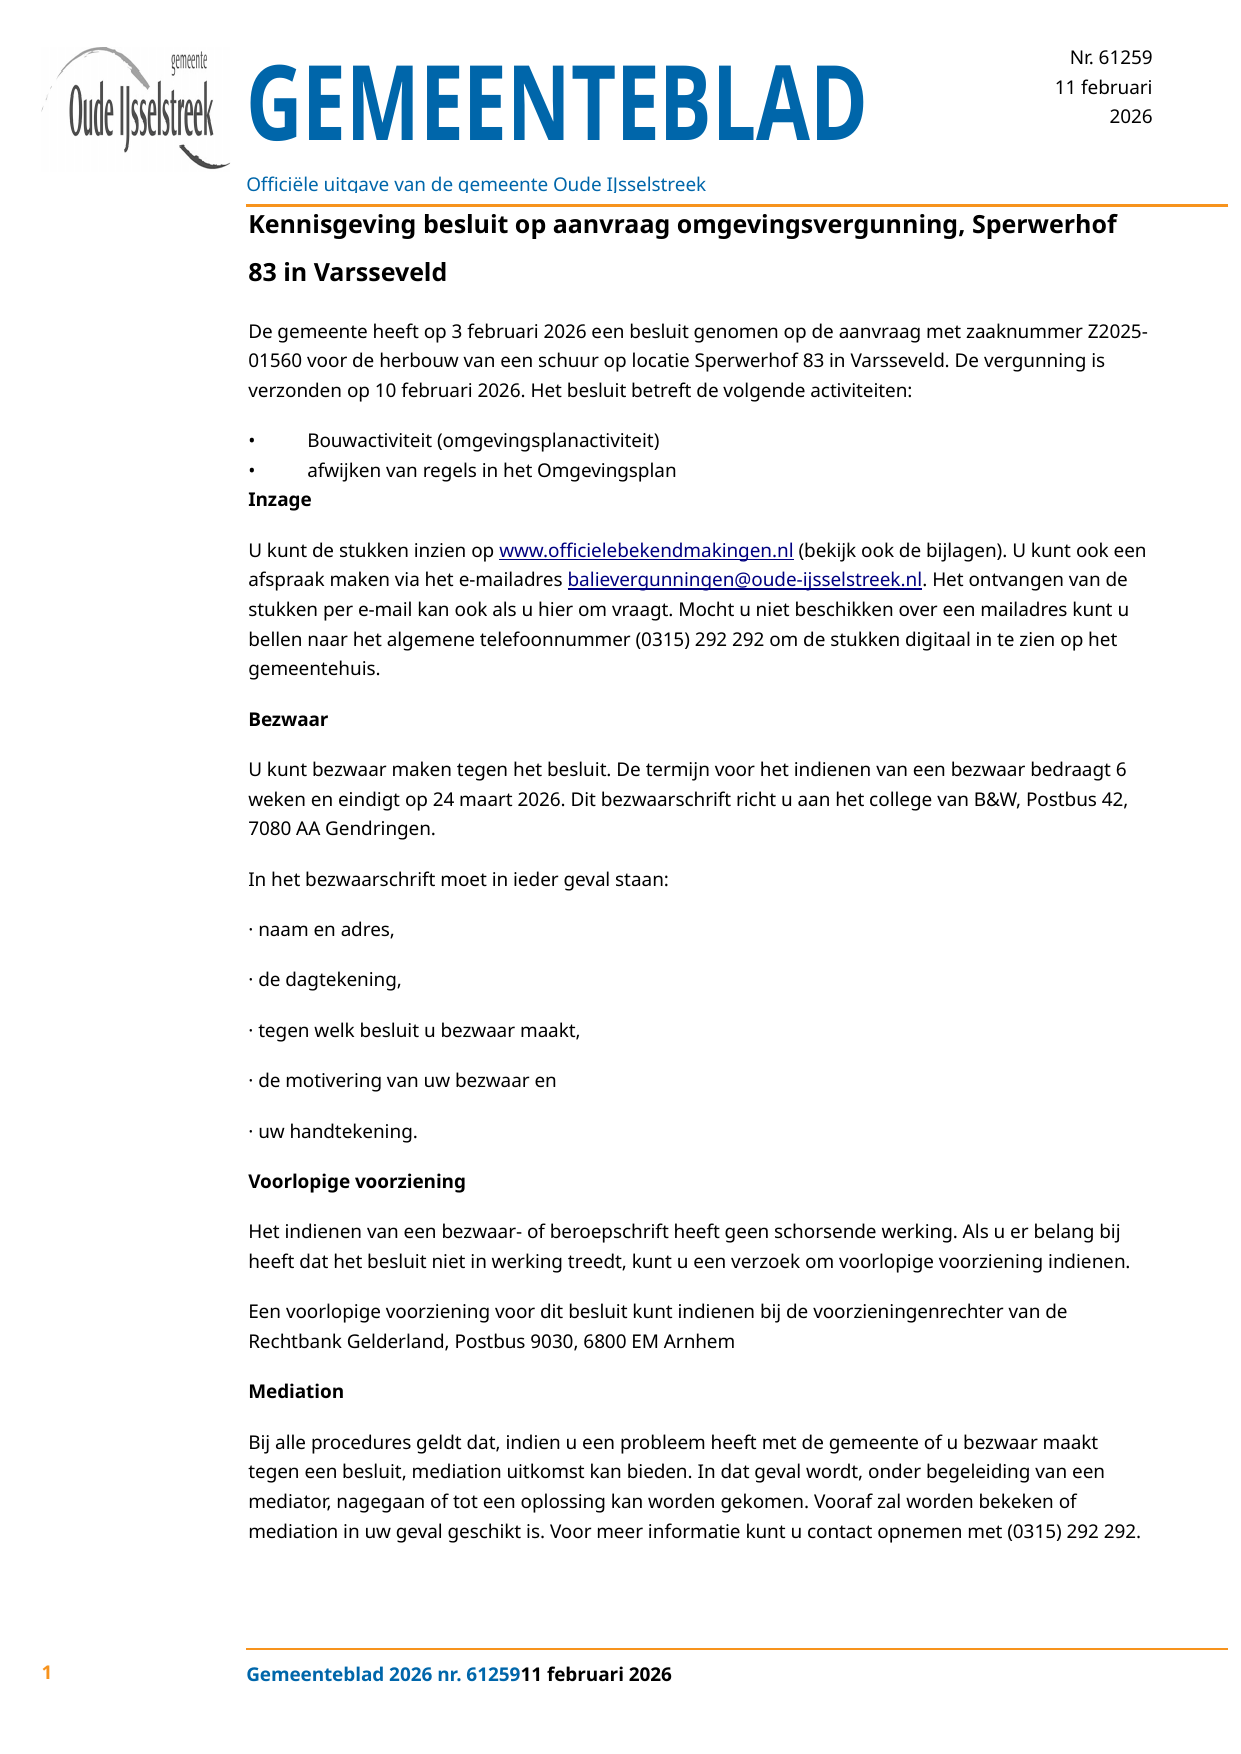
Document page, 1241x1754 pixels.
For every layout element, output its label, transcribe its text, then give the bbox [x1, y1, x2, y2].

text · de motivering van uw bezwaar en [248, 1067, 1152, 1093]
list Bouwactiviteit (omgevingsplanactiviteit) [248, 427, 1152, 453]
text · tegen welk besluit u bezwaar maakt, [248, 1017, 1152, 1043]
text Het indienen van een bezwaar- of beroepschrift heeft geen schorsende werking. Als u er belang bij heeft dat het besluit niet in werking treedt, kunt u een verzoek om voorlopige voorziening indienen. [248, 1219, 1152, 1274]
text Mediation [248, 1379, 1152, 1404]
text Bij alle procedures geldt dat, indien u een probleem heeft met de gemeente of u bezwaar maakt tegen een besluit, mediation uitkomst kan bieden. In dat geval wordt, onder begeleiding van een mediator, nagegaan of tot een oplossing kan worden gekomen. Vooraf zal worden bekeken of mediation in uw geval geschikt is. Voor meer informatie kunt u contact opnemen met (0315) 292 292. [248, 1429, 1152, 1544]
text De gemeente heeft op 3 februari 2026 een besluit genomen op de aanvraag met zaaknummer Z2025-01560 voor de herbouw van een schuur op locatie Sperwerhof 83 in Varsseveld. De vergunning is verzonden op 10 februari 2026. Het besluit betreft de volgende activiteiten: [248, 318, 1152, 403]
text Kennisgeving besluit op aanvraag omgevingsvergunning, Sperwerhof 83 in Varsseveld [248, 207, 1152, 288]
text · uw handtekening. [248, 1118, 1152, 1144]
list afwijken van regels in het Omgevingsplan [248, 457, 1152, 483]
text Een voorlopige voorziening voor dit besluit kunt indienen bij de voorzieningenrechter van de Rechtbank Gelderland, Postbus 9030, 6800 EM Arnhem [248, 1299, 1152, 1354]
text · de dagtekening, [248, 967, 1152, 992]
text · naam en adres, [248, 916, 1152, 942]
text In het bezwaarschrift moet in ieder geval staan: [248, 866, 1152, 892]
text Inzage [248, 487, 1152, 512]
text U kunt de stukken inzien op www.officielebekendmakingen.nl (bekijk ook de bijlagen). U kunt ook een afspraak maken via het e-mailadres balievergunningen@oude-ijsselstreek.nl. Het ontvangen van de stukken per e-mail kan ook als u hier om vraagt. Mocht u niet beschikken over een mailadres kunt u bellen naar het algemene telefoonnummer (0315) 292 292 om de stukken digitaal in te zien op het gemeentehuis. [248, 537, 1152, 681]
text U kunt bezwaar maken tegen het besluit. De termijn voor het indienen van een bezwaar bedraagt 6 weken en eindigt op 24 maart 2026. Dit bezwaarschrift richt u aan het college van B&W, Postbus 42, 7080 AA Gendringen. [248, 756, 1152, 841]
text Bezwaar [248, 706, 1152, 732]
text Voorlopige voorziening [248, 1168, 1152, 1194]
picture [41, 47, 231, 172]
